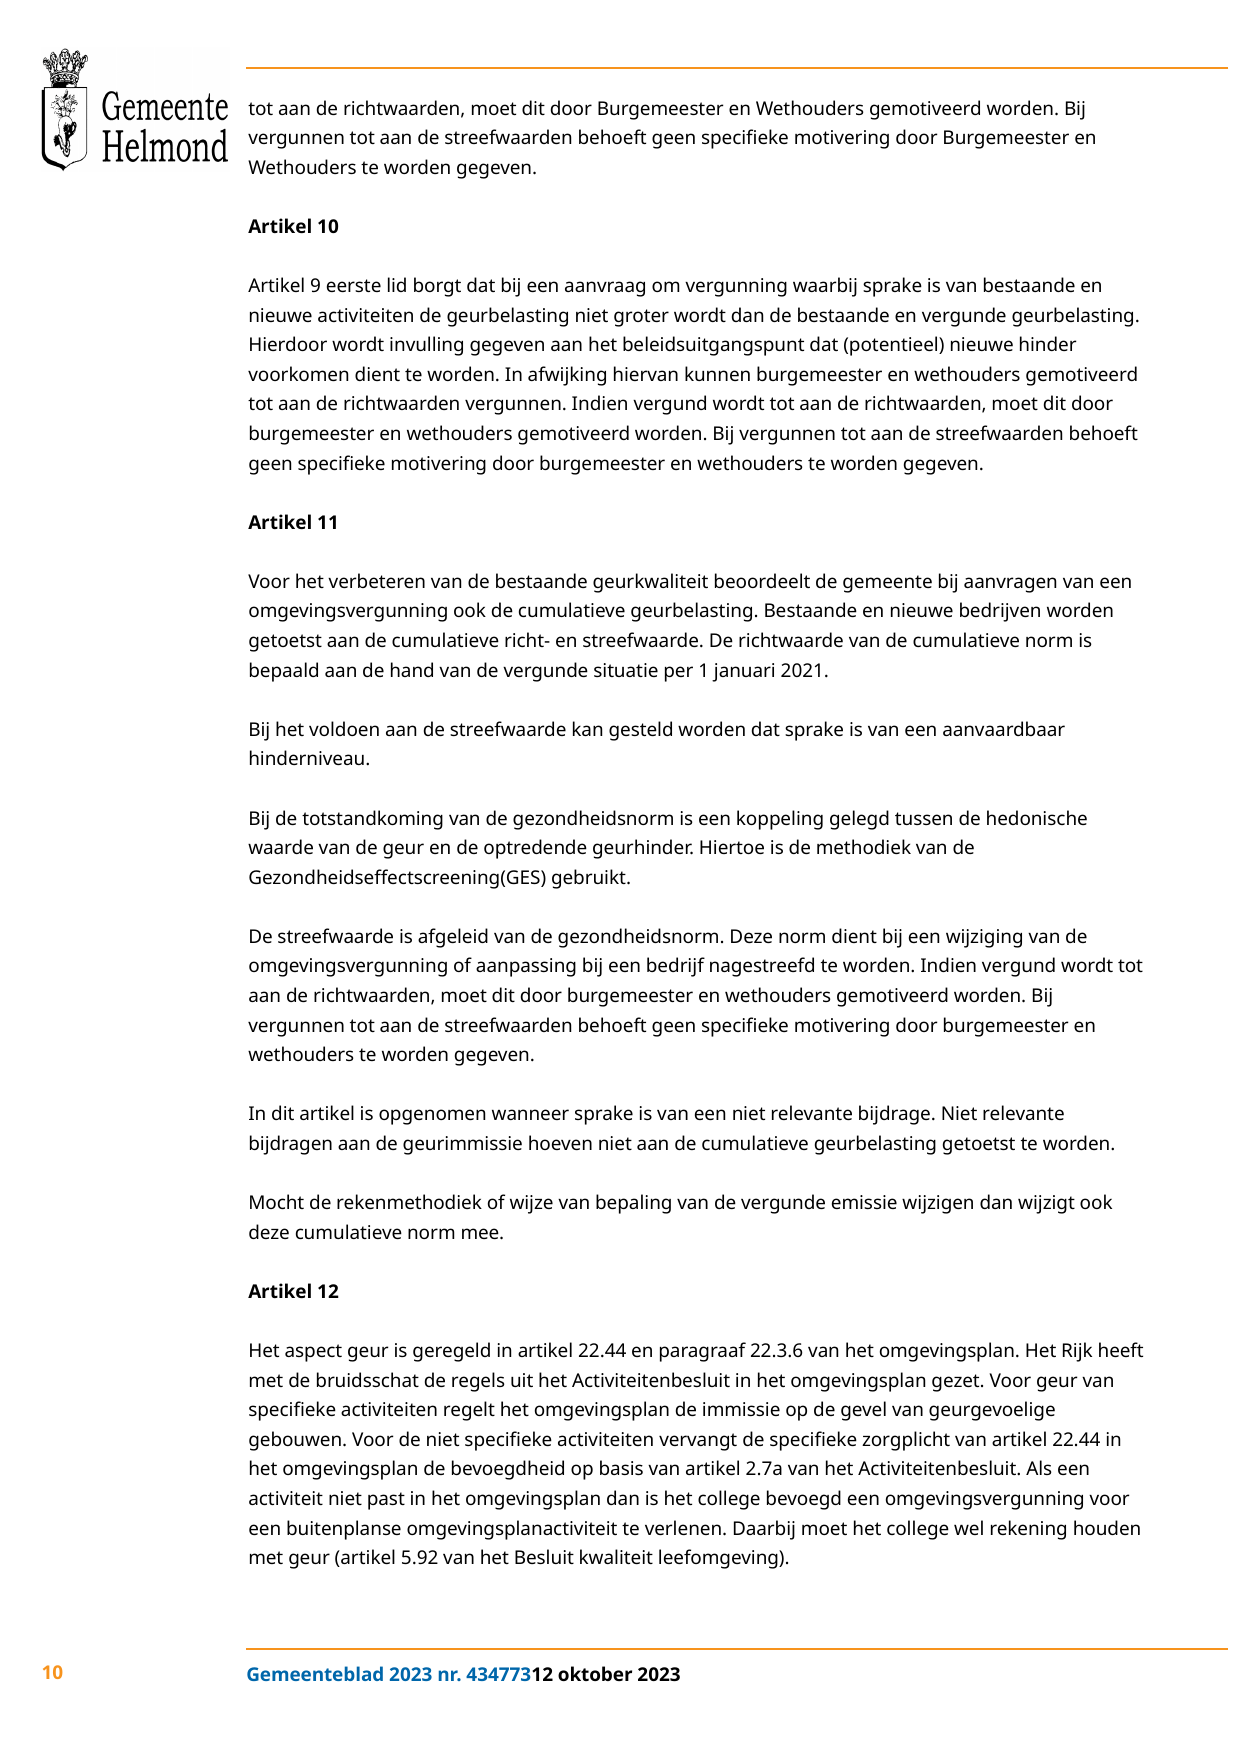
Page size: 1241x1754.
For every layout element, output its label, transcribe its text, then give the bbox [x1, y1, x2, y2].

text Voor het verbeteren van de bestaande geurkwaliteit beoordeelt de gemeente bij aanvragen van een omgevingsvergunning ook de cumulatieve geurbelasting. Bestaande en nieuwe bedrijven worden getoetst aan de cumulatieve richt- en streefwaarde. De richtwaarde van de cumulatieve norm is bepaald aan de hand van de vergunde situatie per 1 januari 2021. [248, 568, 1152, 683]
text Mocht de rekenmethodiek of wijze van bepaling van de vergunde emissie wijzigen dan wijzigt ook deze cumulatieve norm mee. [248, 1189, 1152, 1245]
text tot aan de richtwaarden, moet dit door Burgemeester en Wethouders gemotiveerd worden. Bij vergunnen tot aan de streefwaarden behoeft geen specifieke motivering door Burgemeester en Wethouders te worden gegeven. [248, 95, 1152, 180]
picture [41, 47, 231, 172]
text Het aspect geur is geregeld in artikel 22.44 en paragraaf 22.3.6 van het omgevingsplan. Het Rijk heeft met de bruidsschat de regels uit het Activiteitenbesluit in het omgevingsplan gezet. Voor geur van specifieke activiteiten regelt het omgevingsplan de immissie op de gevel van geurgevoelige gebouwen. Voor de niet specifieke activiteiten vervangt de specifieke zorgplicht van artikel 22.44 in het omgevingsplan de bevoegdheid op basis van artikel 2.7a van het Activiteitenbesluit. Als een activiteit niet past in het omgevingsplan dan is het college bevoegd een omgevingsvergunning voor een buitenplanse omgevingsplanactiviteit te verlenen. Daarbij moet het college wel rekening houden met geur (artikel 5.92 van het Besluit kwaliteit leefomgeving). [248, 1337, 1152, 1570]
text Bij het voldoen aan de streefwaarde kan gesteld worden dat sprake is van een aanvaardbaar hinderniveau. [248, 716, 1152, 771]
text In dit artikel is opgenomen wanneer sprake is van een niet relevante bijdrage. Niet relevante bijdragen aan de geurimmissie hoeven niet aan de cumulatieve geurbelasting getoetst te worden. [248, 1101, 1152, 1156]
text Artikel 12 [248, 1278, 1152, 1304]
text Artikel 11 [248, 509, 1152, 535]
text Artikel 10 [248, 213, 1152, 239]
text Bij de totstandkoming van de gezondheidsnorm is een koppeling gelegd tussen de hedonische waarde van de geur en de optredende geurhinder. Hiertoe is de methodiek van de Gezondheidseffectscreening(GES) gebruikt. [248, 805, 1152, 890]
text De streefwaarde is afgeleid van de gezondheidsnorm. Deze norm dient bij een wijziging van de omgevingsvergunning of aanpassing bij een bedrijf nagestreefd te worden. Indien vergund wordt tot aan de richtwaarden, moet dit door burgemeester en wethouders gemotiveerd worden. Bij vergunnen tot aan de streefwaarden behoeft geen specifieke motivering door burgemeester en wethouders te worden gegeven. [248, 923, 1152, 1067]
text Artikel 9 eerste lid borgt dat bij een aanvraag om vergunning waarbij sprake is van bestaande en nieuwe activiteiten de geurbelasting niet groter wordt dan de bestaande en vergunde geurbelasting. Hierdoor wordt invulling gegeven aan het beleidsuitgangspunt dat (potentieel) nieuwe hinder voorkomen dient te worden. In afwijking hiervan kunnen burgemeester en wethouders gemotiveerd tot aan de richtwaarden vergunnen. Indien vergund wordt tot aan de richtwaarden, moet dit door burgemeester en wethouders gemotiveerd worden. Bij vergunnen tot aan de streefwaarden behoeft geen specifieke motivering door burgemeester en wethouders te worden gegeven. [248, 272, 1152, 476]
